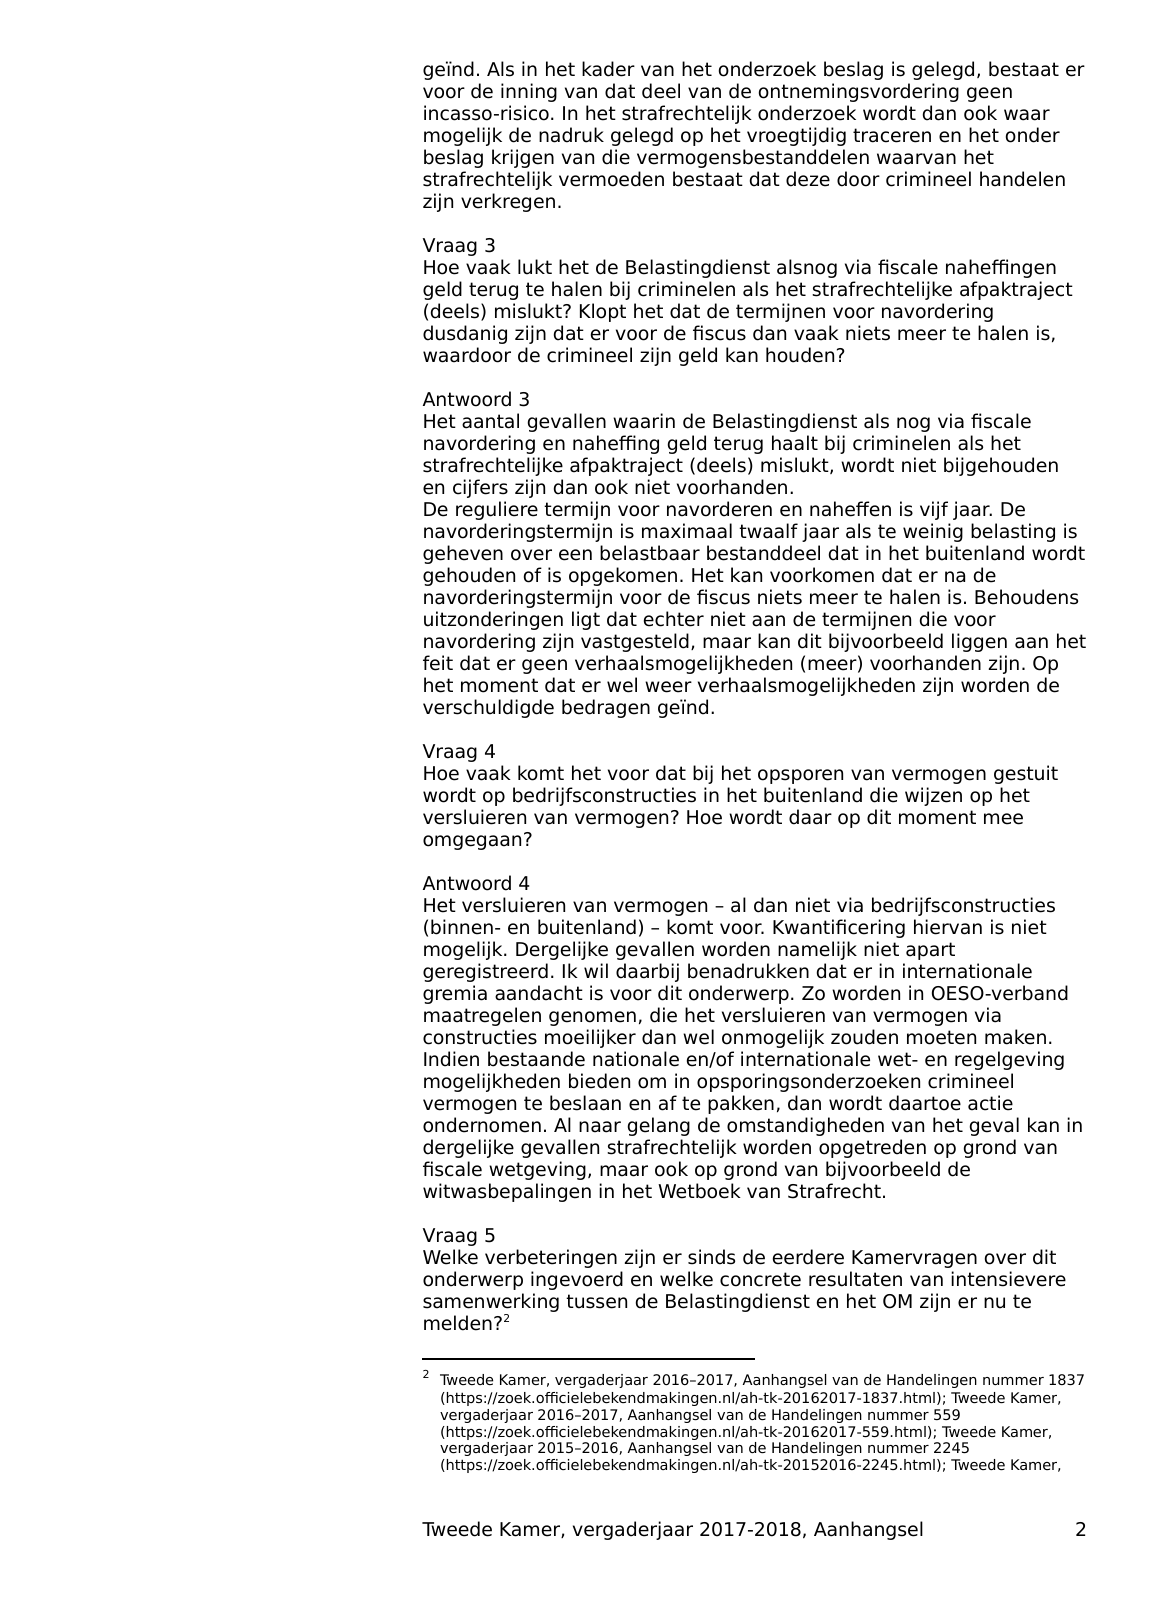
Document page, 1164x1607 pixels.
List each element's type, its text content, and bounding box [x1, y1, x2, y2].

text Indien bestaande nationale en/of internationale wet- en regelgeving mogelijkheden bieden om in opsporingsonderzoeken crimineel vermogen te beslaan en af te pakken, dan wordt daartoe actie ondernomen. Al naar gelang de omstandigheden van het geval kan in dergelijke gevallen strafrechtelijk worden opgetreden op grond van fiscale wetgeving, maar ook op grond van bijvoorbeeld de witwasbepalingen in het Wetboek van Strafrecht. [422, 1049, 1087, 1203]
text Antwoord 4 [422, 873, 1087, 895]
text Het versluieren van vermogen – al dan niet via bedrijfsconstructies (binnen- en buitenland) – komt voor. Kwantificering hiervan is niet mogelijk. Dergelijke gevallen worden namelijk niet apart geregistreerd. Ik wil daarbij benadrukken dat er in internationale gremia aandacht is voor dit onderwerp. Zo worden in OESO-verband maatregelen genomen, die het versluieren van vermogen via constructies moeilijker dan wel onmogelijk zouden moeten maken. [422, 895, 1087, 1049]
text Welke verbeteringen zijn er sinds de eerdere Kamervragen over dit onderwerp ingevoerd en welke concrete resultaten van intensievere samenwerking tussen de Belastingdienst en het OM zijn er nu te melden? [422, 1247, 1087, 1335]
text geïnd. Als in het kader van het onderzoek beslag is gelegd, bestaat er voor de inning van dat deel van de ontnemingsvordering geen incasso-risico. In het strafrechtelijk onderzoek wordt dan ook waar mogelijk de nadruk gelegd op het vroegtijdig traceren en het onder beslag krijgen van die vermogensbestanddelen waarvan het strafrechtelijk vermoeden bestaat dat deze door crimineel handelen zijn verkregen. [422, 59, 1087, 213]
text Hoe vaak lukt het de Belastingdienst alsnog via fiscale naheffingen geld terug te halen bij criminelen als het strafrechtelijke afpaktraject (deels) mislukt? Klopt het dat de termijnen voor navordering dusdanig zijn dat er voor de fiscus dan vaak niets meer te halen is, waardoor de crimineel zijn geld kan houden? [422, 257, 1087, 367]
text Het aantal gevallen waarin de Belastingdienst als nog via fiscale navordering en naheffing geld terug haalt bij criminelen als het strafrechtelijke afpaktraject (deels) mislukt, wordt niet bijgehouden en cijfers zijn dan ook niet voorhanden. [422, 411, 1087, 499]
text De reguliere termijn voor navorderen en naheffen is vijf jaar. De navorderingstermijn is maximaal twaalf jaar als te weinig belasting is geheven over een belastbaar bestanddeel dat in het buitenland wordt gehouden of is opgekomen. Het kan voorkomen dat er na de navorderingstermijn voor de fiscus niets meer te halen is. Behoudens uitzonderingen ligt dat echter niet aan de termijnen die voor navordering zijn vastgesteld, maar kan dit bijvoorbeeld liggen aan het feit dat er geen verhaalsmogelijkheden (meer) voorhanden zijn. Op het moment dat er wel weer verhaalsmogelijkheden zijn worden de verschuldigde bedragen geïnd. [422, 499, 1087, 719]
text Antwoord 3 [422, 389, 1087, 411]
text Vraag 4 [422, 741, 1087, 763]
text Vraag 5 [422, 1225, 1087, 1247]
text Vraag 3 [422, 235, 1087, 257]
text Tweede Kamer, vergaderjaar 2016–2017, Aanhangsel van de Handelingen nummer 1837 (https://zoek.officielebekendmakingen.nl/ah-tk-20162017-1837.html); Tweede Kamer, vergaderjaar 2016–2017, Aanhangsel van de Handelingen nummer 559 (https://zoek.officielebekendmakingen.nl/ah-tk-20162017-559.html); Tweede Kamer, vergaderjaar 2015–2016, Aanhangsel van de Handelingen nummer 2245 (https://zoek.officielebekendmakingen.nl/ah-tk-20152016-2245.html); Tweede Kamer, [422, 1368, 1087, 1474]
text Hoe vaak komt het voor dat bij het opsporen van vermogen gestuit wordt op bedrijfsconstructies in het buitenland die wijzen op het versluieren van vermogen? Hoe wordt daar op dit moment mee omgegaan? [422, 763, 1087, 851]
